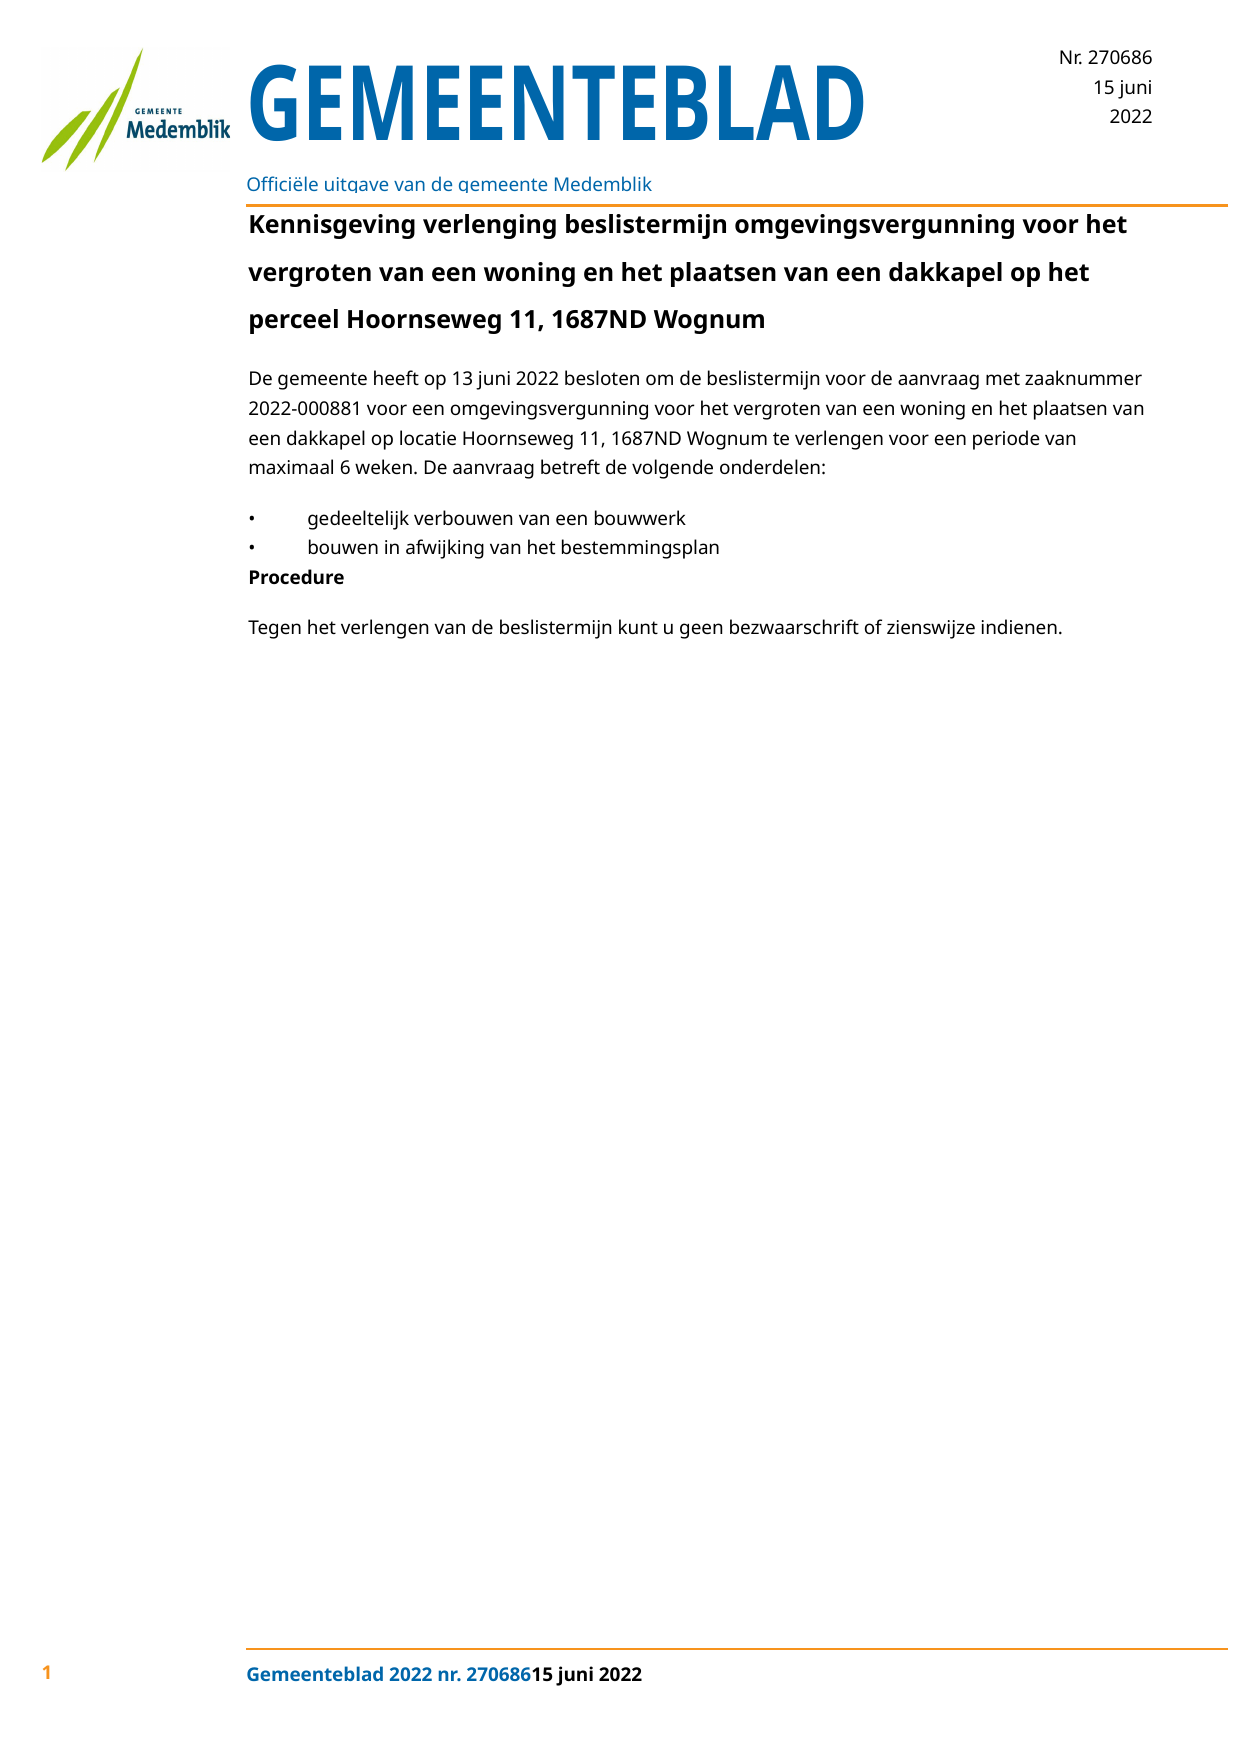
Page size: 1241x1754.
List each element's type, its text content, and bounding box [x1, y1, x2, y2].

text Kennisgeving verlenging beslistermijn omgevingsvergunning voor het vergroten van een woning en het plaatsen van een dakkapel op het perceel Hoornseweg 11, 1687ND Wognum [248, 207, 1152, 336]
text Tegen het verlengen van de beslistermijn kunt u geen bezwaarschrift of zienswijze indienen. [248, 614, 1152, 640]
list bouwen in afwijking van het bestemmingsplan [248, 534, 1152, 560]
text Procedure [248, 564, 1152, 589]
text De gemeente heeft op 13 juni 2022 besloten om de beslistermijn voor de aanvraag met zaaknummer 2022-000881 voor een omgevingsvergunning voor het vergroten van een woning en het plaatsen van een dakkapel op locatie Hoornseweg 11, 1687ND Wognum te verlengen voor een periode van maximaal 6 weken. De aanvraag betreft de volgende onderdelen: [248, 366, 1152, 480]
list gedeeltelijk verbouwen van een bouwwerk [248, 505, 1152, 530]
picture [41, 47, 231, 172]
